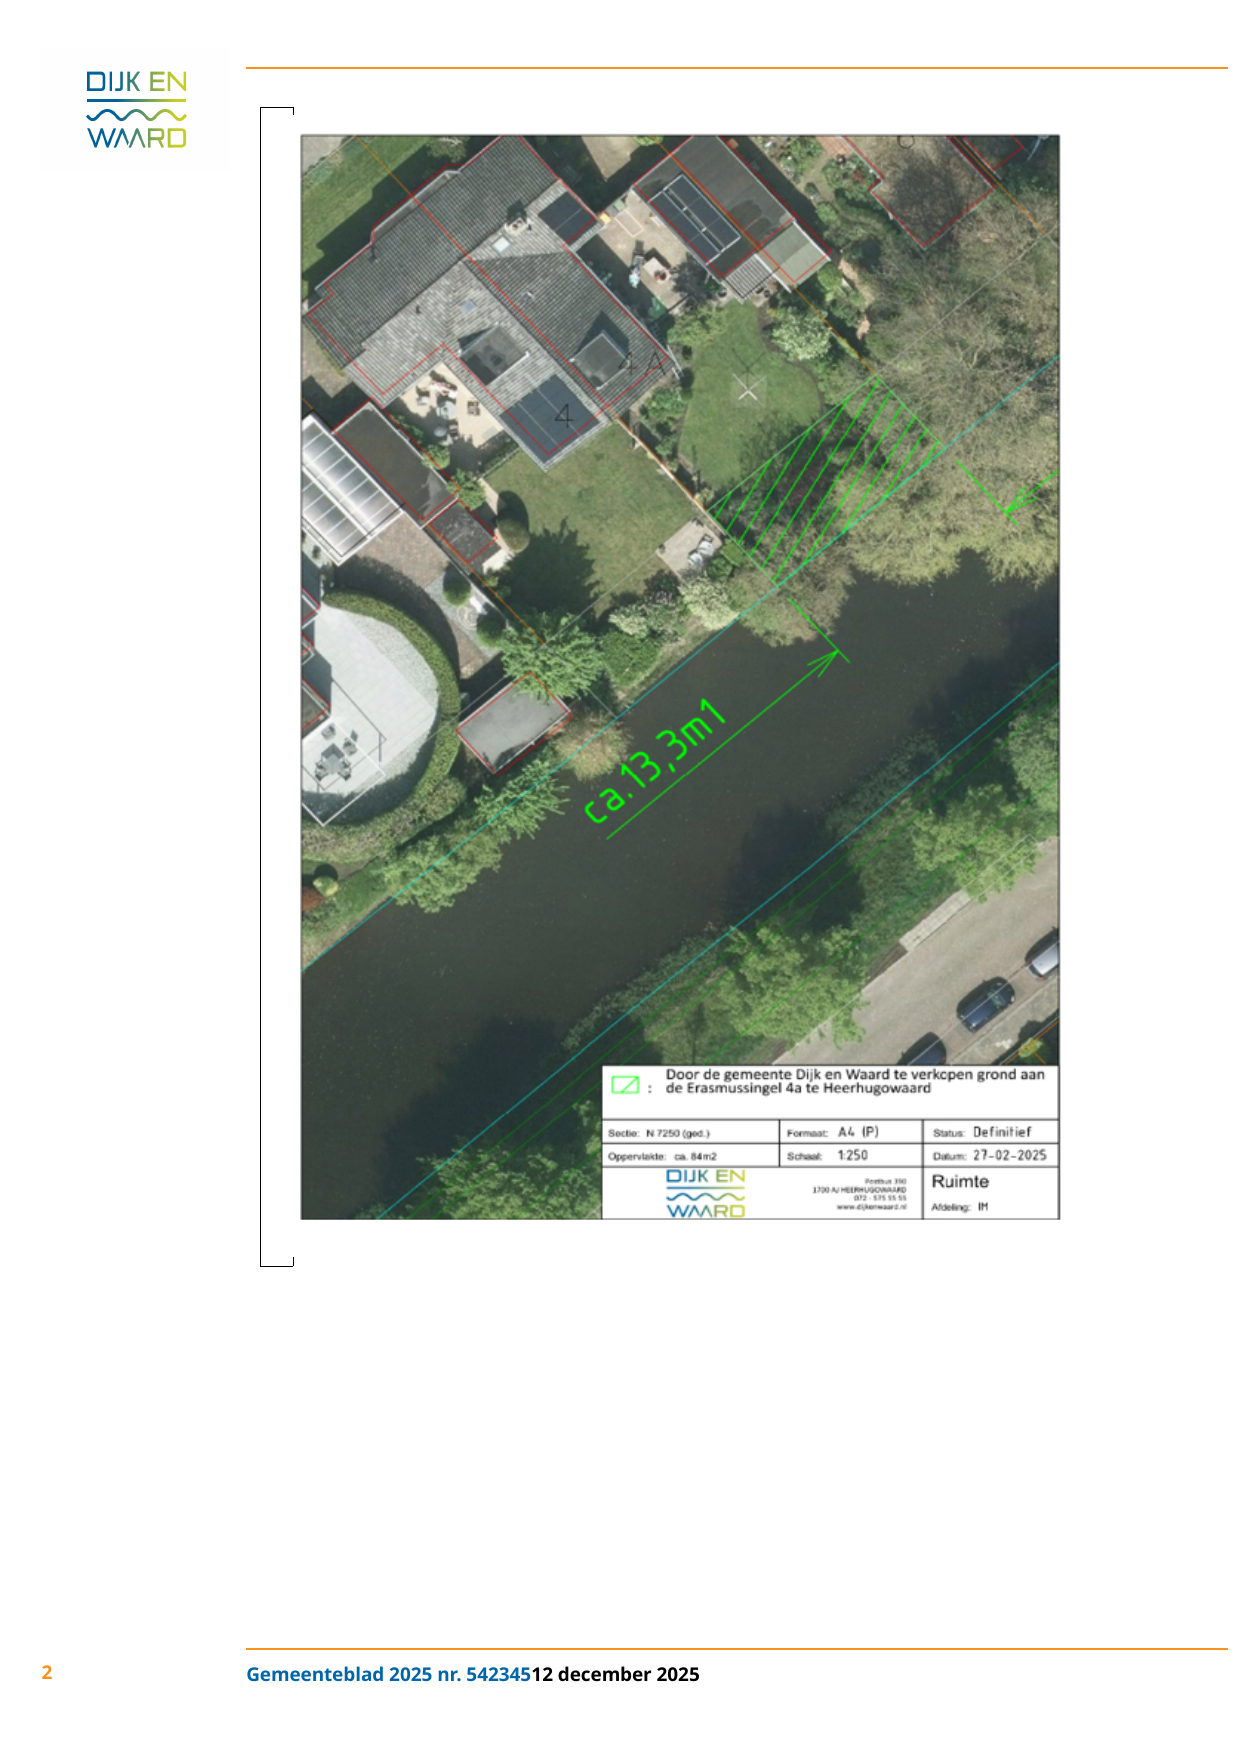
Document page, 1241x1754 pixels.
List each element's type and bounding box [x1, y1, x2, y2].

picture [41, 47, 231, 172]
picture [268, 115, 1173, 1257]
